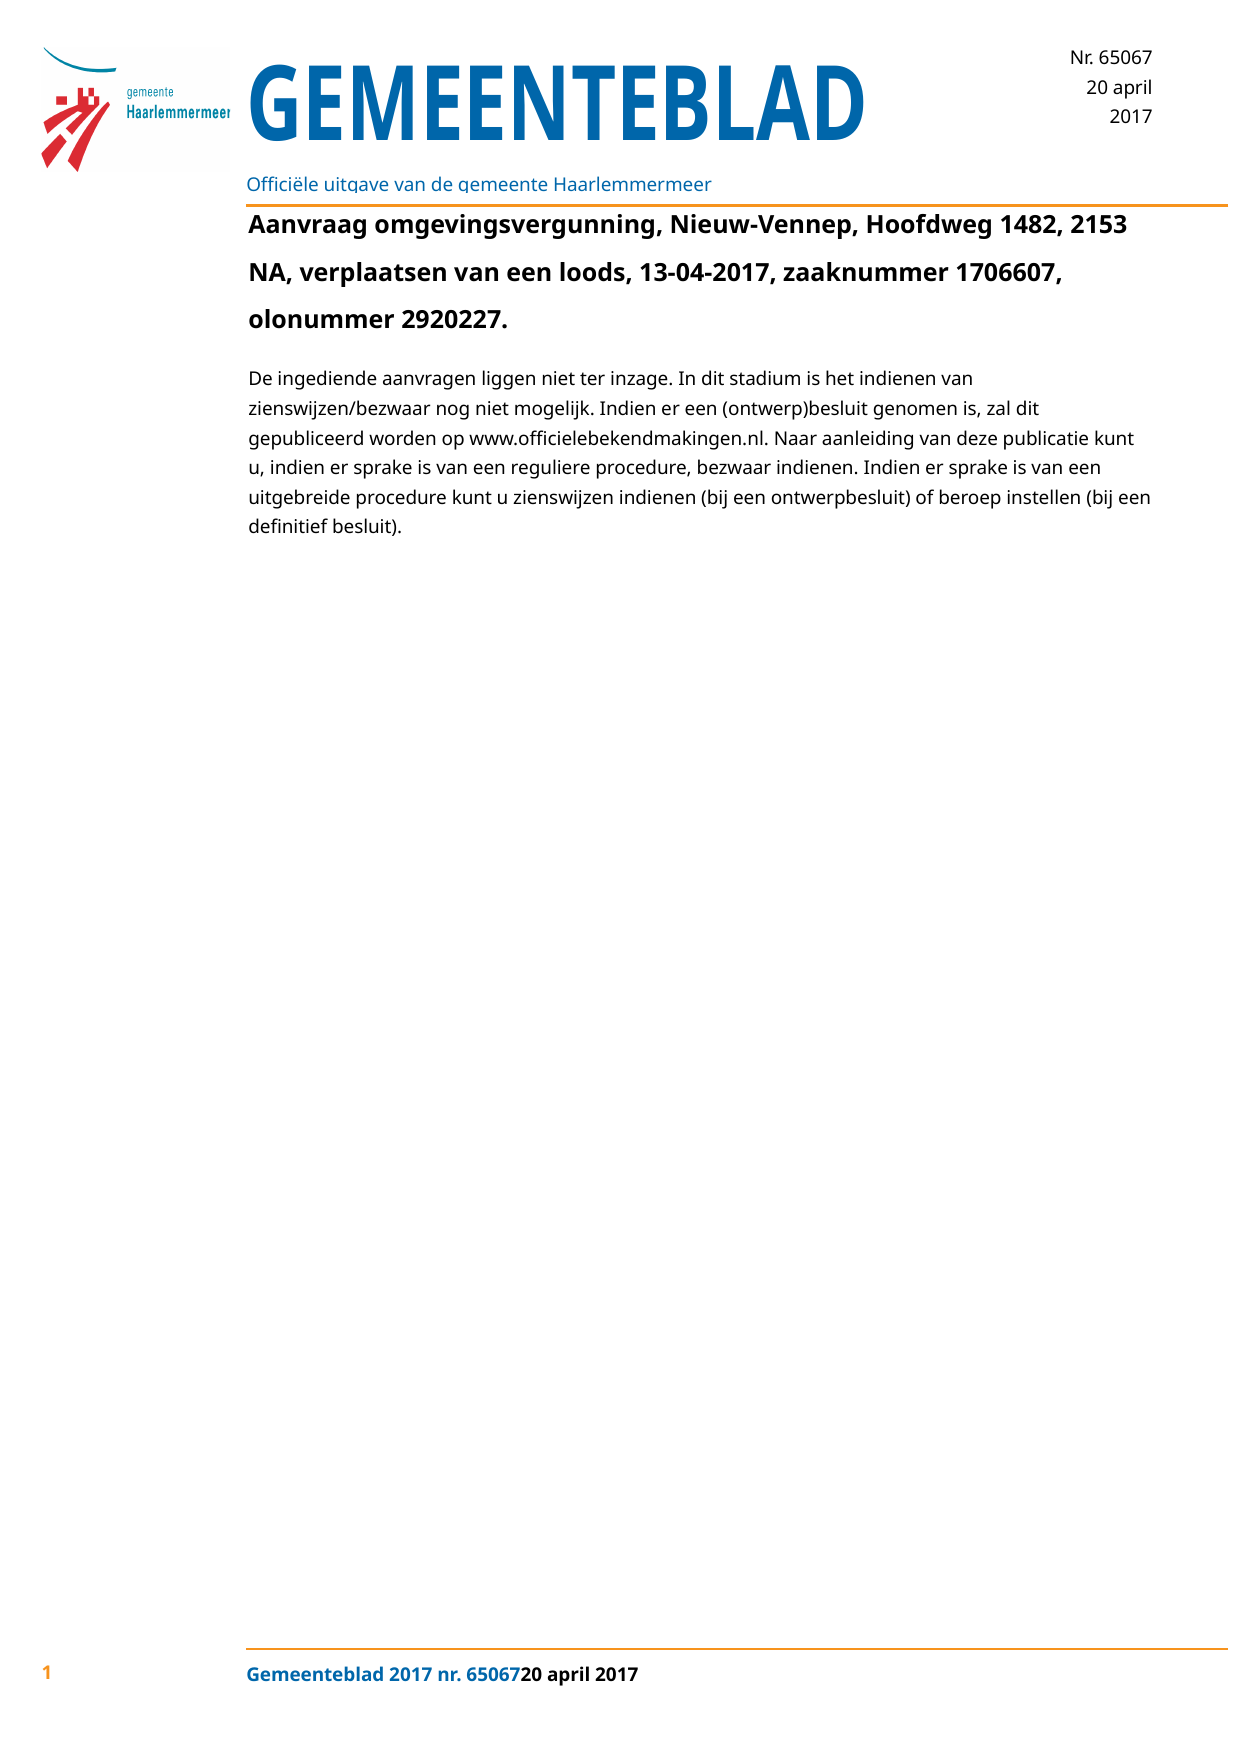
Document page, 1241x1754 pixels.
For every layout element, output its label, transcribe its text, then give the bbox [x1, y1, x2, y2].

picture [41, 47, 231, 172]
text Aanvraag omgevingsvergunning, Nieuw-Vennep, Hoofdweg 1482, 2153 NA, verplaatsen van een loods, 13-04-2017, zaaknummer 1706607, olonummer 2920227. [248, 207, 1152, 336]
text De ingediende aanvragen liggen niet ter inzage. In dit stadium is het indienen van zienswijzen/bezwaar nog niet mogelijk. Indien er een (ontwerp)besluit genomen is, zal dit gepubliceerd worden op www.officielebekendmakingen.nl. Naar aanleiding van deze publicatie kunt u, indien er sprake is van een reguliere procedure, bezwaar indienen. Indien er sprake is van een uitgebreide procedure kunt u zienswijzen indienen (bij een ontwerpbesluit) of beroep instellen (bij een definitief besluit). [248, 366, 1152, 539]
